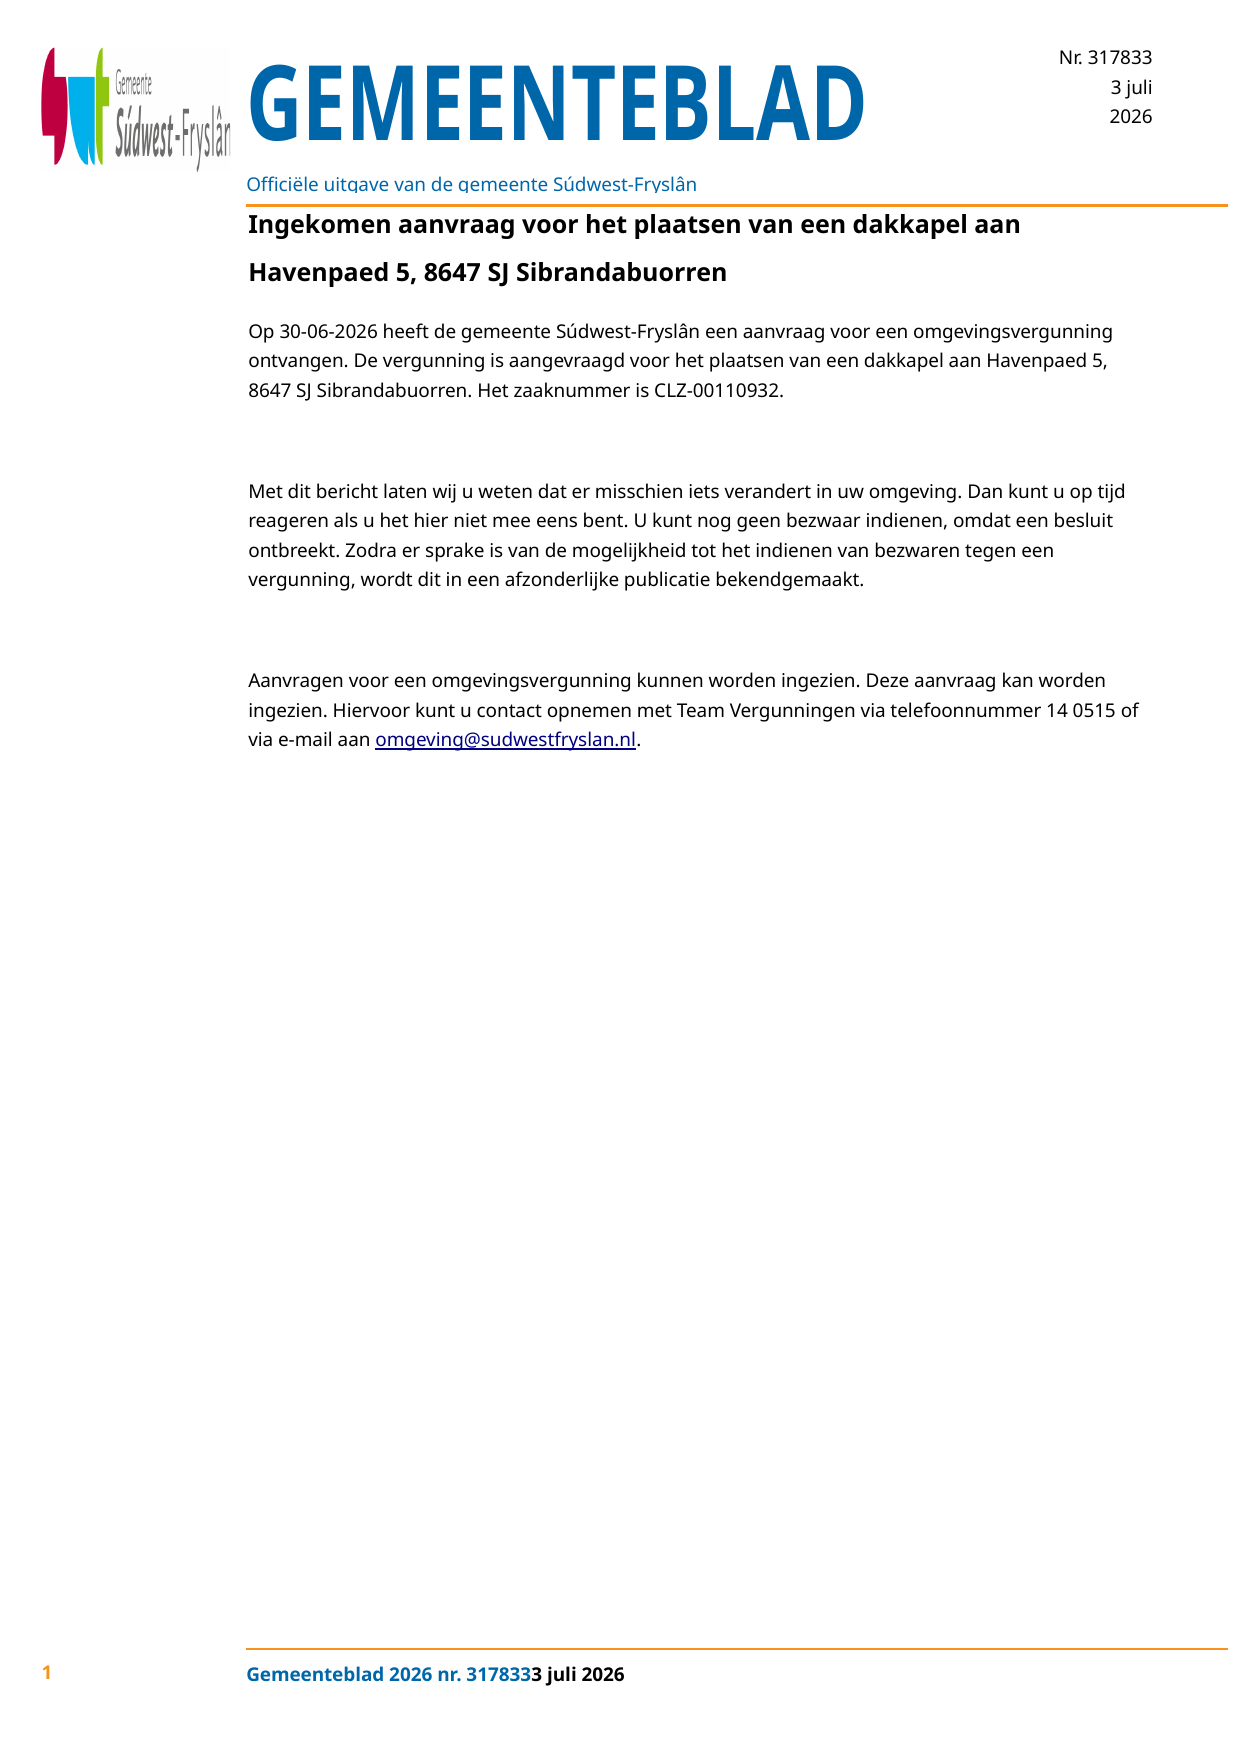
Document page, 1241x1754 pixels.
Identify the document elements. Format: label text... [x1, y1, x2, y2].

text Aanvragen voor een omgevingsvergunning kunnen worden ingezien. Deze aanvraag kan worden ingezien. Hiervoor kunt u contact opnemen met Team Vergunningen via telefoonnummer 14 0515 of via e-mail aan omgeving@sudwestfryslan.nl. [248, 667, 1152, 752]
picture [41, 47, 231, 172]
text Met dit bericht laten wij u weten dat er misschien iets verandert in uw omgeving. Dan kunt u op tijd reageren als u het hier niet mee eens bent. U kunt nog geen bezwaar indienen, omdat een besluit ontbreekt. Zodra er sprake is van de mogelijkheid tot het indienen van bezwaren tegen een vergunning, wordt dit in een afzonderlijke publicatie bekendgemaakt. [248, 478, 1152, 592]
text Ingekomen aanvraag voor het plaatsen van een dakkapel aan Havenpaed 5, 8647 SJ Sibrandabuorren [248, 207, 1152, 288]
text Op 30-06-2026 heeft de gemeente Súdwest-Fryslân een aanvraag voor een omgevingsvergunning ontvangen. De vergunning is aangevraagd voor het plaatsen van een dakkapel aan Havenpaed 5, 8647 SJ Sibrandabuorren. Het zaaknummer is CLZ-00110932. [248, 318, 1152, 403]
